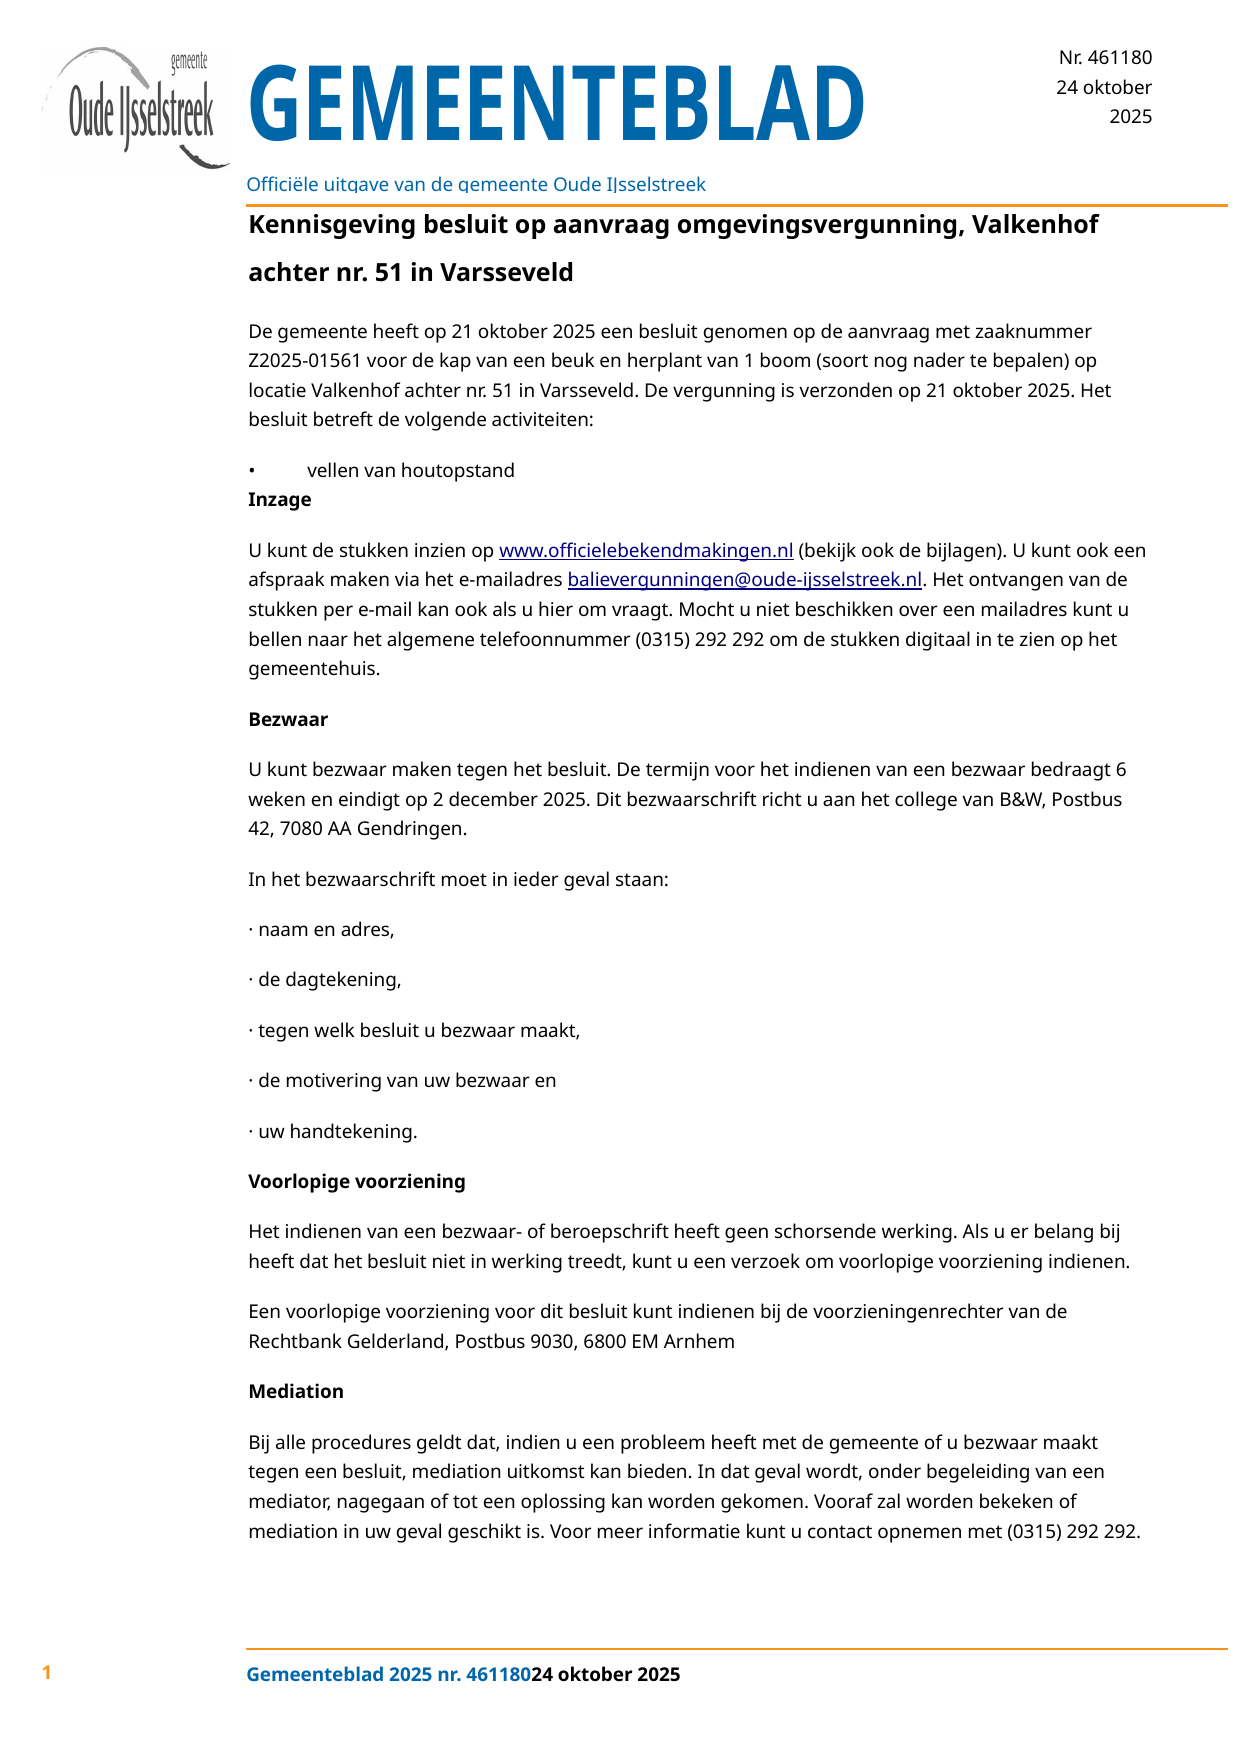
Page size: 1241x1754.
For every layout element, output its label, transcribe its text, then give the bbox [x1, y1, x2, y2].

text Voorlopige voorziening [248, 1168, 1152, 1194]
text De gemeente heeft op 21 oktober 2025 een besluit genomen op de aanvraag met zaaknummer Z2025-01561 voor de kap van een beuk en herplant van 1 boom (soort nog nader te bepalen) op locatie Valkenhof achter nr. 51 in Varsseveld. De vergunning is verzonden op 21 oktober 2025. Het besluit betreft de volgende activiteiten: [248, 318, 1152, 432]
text Bij alle procedures geldt dat, indien u een probleem heeft met de gemeente of u bezwaar maakt tegen een besluit, mediation uitkomst kan bieden. In dat geval wordt, onder begeleiding van een mediator, nagegaan of tot een oplossing kan worden gekomen. Vooraf zal worden bekeken of mediation in uw geval geschikt is. Voor meer informatie kunt u contact opnemen met (0315) 292 292. [248, 1429, 1152, 1544]
text Het indienen van een bezwaar- of beroepschrift heeft geen schorsende werking. Als u er belang bij heeft dat het besluit niet in werking treedt, kunt u een verzoek om voorlopige voorziening indienen. [248, 1219, 1152, 1274]
text U kunt bezwaar maken tegen het besluit. De termijn voor het indienen van een bezwaar bedraagt 6 weken en eindigt op 2 december 2025. Dit bezwaarschrift richt u aan het college van B&W, Postbus 42, 7080 AA Gendringen. [248, 756, 1152, 841]
text · naam en adres, [248, 916, 1152, 942]
list vellen van houtopstand [248, 457, 1152, 483]
text · de dagtekening, [248, 967, 1152, 992]
text Kennisgeving besluit op aanvraag omgevingsvergunning, Valkenhof achter nr. 51 in Varsseveld [248, 207, 1152, 288]
text In het bezwaarschrift moet in ieder geval staan: [248, 866, 1152, 892]
text · uw handtekening. [248, 1118, 1152, 1144]
text · de motivering van uw bezwaar en [248, 1067, 1152, 1093]
picture [41, 47, 231, 172]
text Inzage [248, 487, 1152, 512]
text Mediation [248, 1379, 1152, 1404]
text Een voorlopige voorziening voor dit besluit kunt indienen bij de voorzieningenrechter van de Rechtbank Gelderland, Postbus 9030, 6800 EM Arnhem [248, 1299, 1152, 1354]
text Bezwaar [248, 706, 1152, 732]
text U kunt de stukken inzien op www.officielebekendmakingen.nl (bekijk ook de bijlagen). U kunt ook een afspraak maken via het e-mailadres balievergunningen@oude-ijsselstreek.nl. Het ontvangen van de stukken per e-mail kan ook als u hier om vraagt. Mocht u niet beschikken over een mailadres kunt u bellen naar het algemene telefoonnummer (0315) 292 292 om de stukken digitaal in te zien op het gemeentehuis. [248, 537, 1152, 681]
text · tegen welk besluit u bezwaar maakt, [248, 1017, 1152, 1043]
